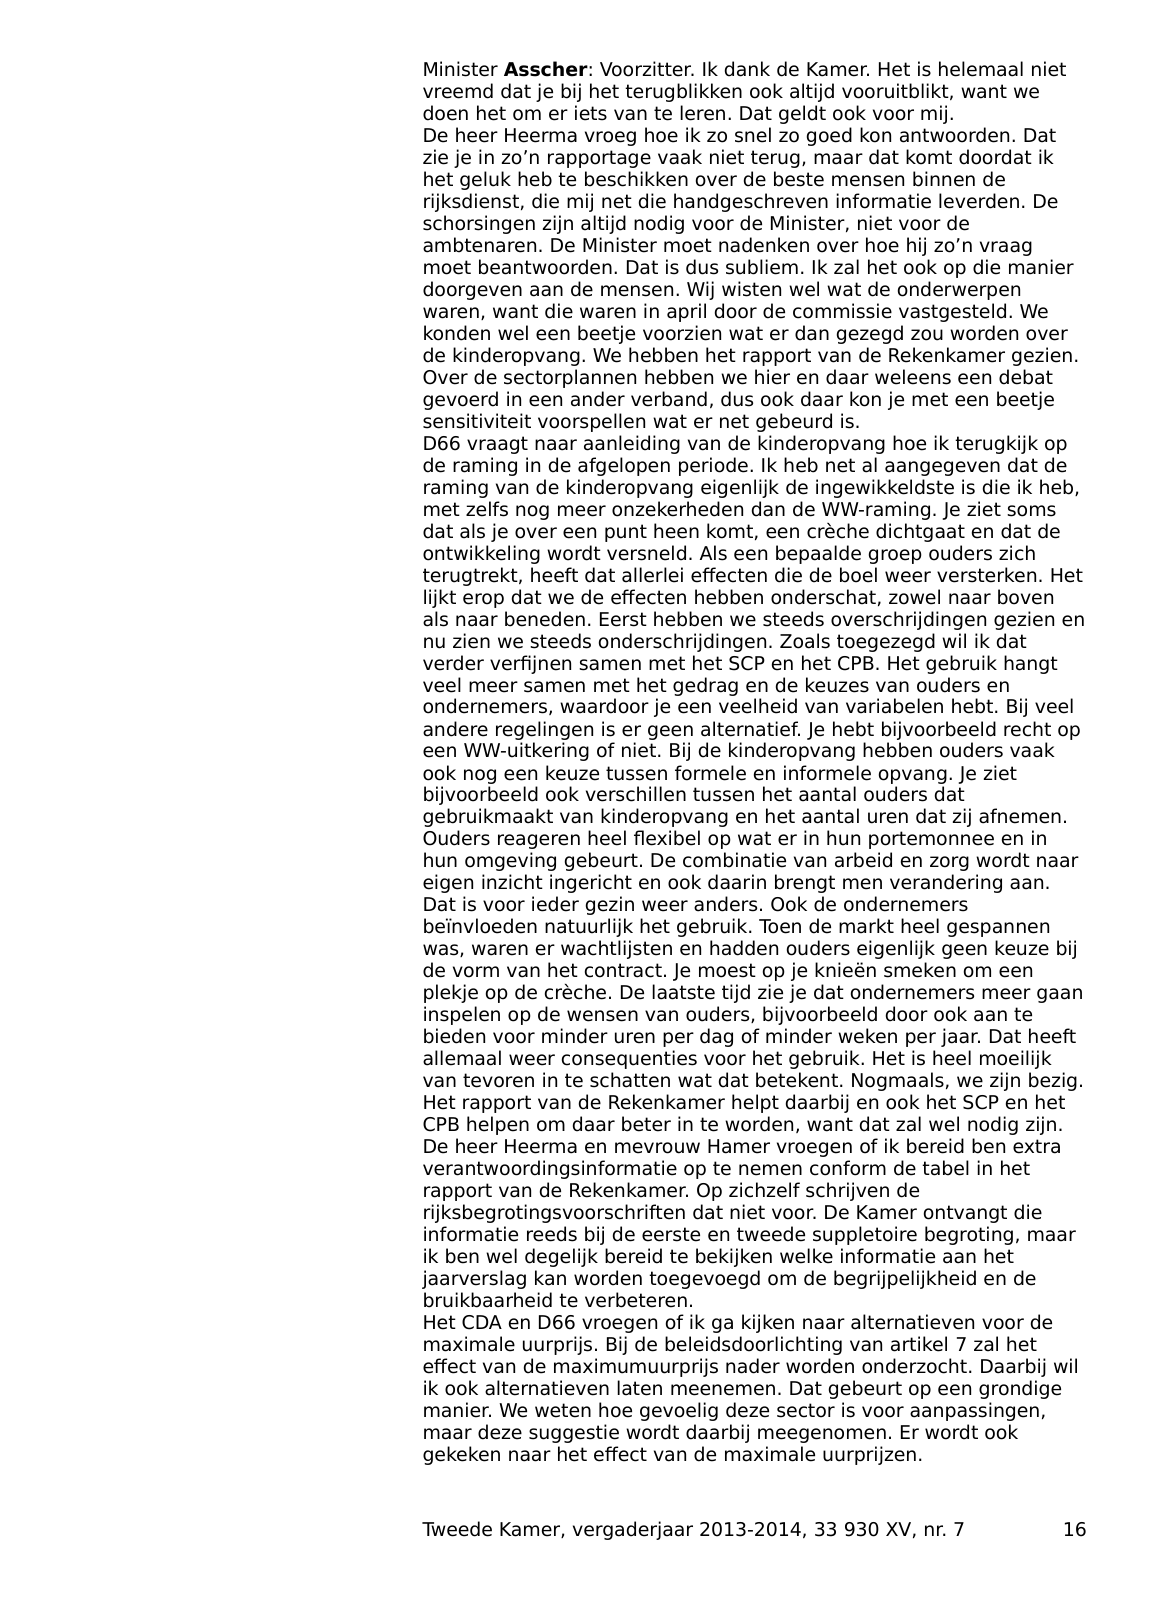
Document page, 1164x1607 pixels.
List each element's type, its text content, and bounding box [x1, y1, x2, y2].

text Minister Asscher: Voorzitter. Ik dank de Kamer. Het is helemaal niet vreemd dat je bij het terugblikken ook altijd vooruitblikt, want we doen het om er iets van te leren. Dat geldt ook voor mij. [422, 59, 1087, 125]
text D66 vraagt naar aanleiding van de kinderopvang hoe ik terugkijk op de raming in de afgelopen periode. Ik heb net al aangegeven dat de raming van de kinderopvang eigenlijk de ingewikkeldste is die ik heb, met zelfs nog meer onzekerheden dan de WW-raming. Je ziet soms dat als je over een punt heen komt, een crèche dichtgaat en dat de ontwikkeling wordt versneld. Als een bepaalde groep ouders zich terugtrekt, heeft dat allerlei effecten die de boel weer versterken. Het lijkt erop dat we de effecten hebben onderschat, zowel naar boven als naar beneden. Eerst hebben we steeds overschrijdingen gezien en nu zien we steeds onderschrijdingen. Zoals toegezegd wil ik dat verder verfijnen samen met het SCP en het CPB. Het gebruik hangt veel meer samen met het gedrag en de keuzes van ouders en ondernemers, waardoor je een veelheid van variabelen hebt. Bij veel andere regelingen is er geen alternatief. Je hebt bijvoorbeeld recht op een WW-uitkering of niet. Bij de kinderopvang hebben ouders vaak ook nog een keuze tussen formele en informele opvang. Je ziet bijvoorbeeld ook verschillen tussen het aantal ouders dat gebruikmaakt van kinderopvang en het aantal uren dat zij afnemen. Ouders reageren heel flexibel op wat er in hun portemonnee en in hun omgeving gebeurt. De combinatie van arbeid en zorg wordt naar eigen inzicht ingericht en ook daarin brengt men verandering aan. Dat is voor ieder gezin weer anders. Ook de ondernemers beïnvloeden natuurlijk het gebruik. Toen de markt heel gespannen was, waren er wachtlijsten en hadden ouders eigenlijk geen keuze bij de vorm van het contract. Je moest op je knieën smeken om een plekje op de crèche. De laatste tijd zie je dat ondernemers meer gaan inspelen op de wensen van ouders, bijvoorbeeld door ook aan te bieden voor minder uren per dag of minder weken per jaar. Dat heeft allemaal weer consequenties voor het gebruik. Het is heel moeilijk van tevoren in te schatten wat dat betekent. Nogmaals, we zijn bezig. Het rapport van de Rekenkamer helpt daarbij en ook het SCP en het CPB helpen om daar beter in te worden, want dat zal wel nodig zijn. [422, 433, 1087, 1136]
text Het CDA en D66 vroegen of ik ga kijken naar alternatieven voor de maximale uurprijs. Bij de beleidsdoorlichting van artikel 7 zal het effect van de maximumuurprijs nader worden onderzocht. Daarbij wil ik ook alternatieven laten meenemen. Dat gebeurt op een grondige manier. We weten hoe gevoelig deze sector is voor aanpassingen, maar deze suggestie wordt daarbij meegenomen. Er wordt ook gekeken naar het effect van de maximale uurprijzen. [422, 1312, 1087, 1466]
text De heer Heerma en mevrouw Hamer vroegen of ik bereid ben extra verantwoordingsinformatie op te nemen conform de tabel in het rapport van de Rekenkamer. Op zichzelf schrijven de rijksbegrotingsvoorschriften dat niet voor. De Kamer ontvangt die informatie reeds bij de eerste en tweede suppletoire begroting, maar ik ben wel degelijk bereid te bekijken welke informatie aan het jaarverslag kan worden toegevoegd om de begrijpelijkheid en de bruikbaarheid te verbeteren. [422, 1136, 1087, 1312]
text De heer Heerma vroeg hoe ik zo snel zo goed kon antwoorden. Dat zie je in zo’n rapportage vaak niet terug, maar dat komt doordat ik het geluk heb te beschikken over de beste mensen binnen de rijksdienst, die mij net die handgeschreven informatie leverden. De schorsingen zijn altijd nodig voor de Minister, niet voor de ambtenaren. De Minister moet nadenken over hoe hij zo’n vraag moet beantwoorden. Dat is dus subliem. Ik zal het ook op die manier doorgeven aan de mensen. Wij wisten wel wat de onderwerpen waren, want die waren in april door de commissie vastgesteld. We konden wel een beetje voorzien wat er dan gezegd zou worden over de kinderopvang. We hebben het rapport van de Rekenkamer gezien. Over de sectorplannen hebben we hier en daar weleens een debat gevoerd in een ander verband, dus ook daar kon je met een beetje sensitiviteit voorspellen wat er net gebeurd is. [422, 125, 1087, 433]
